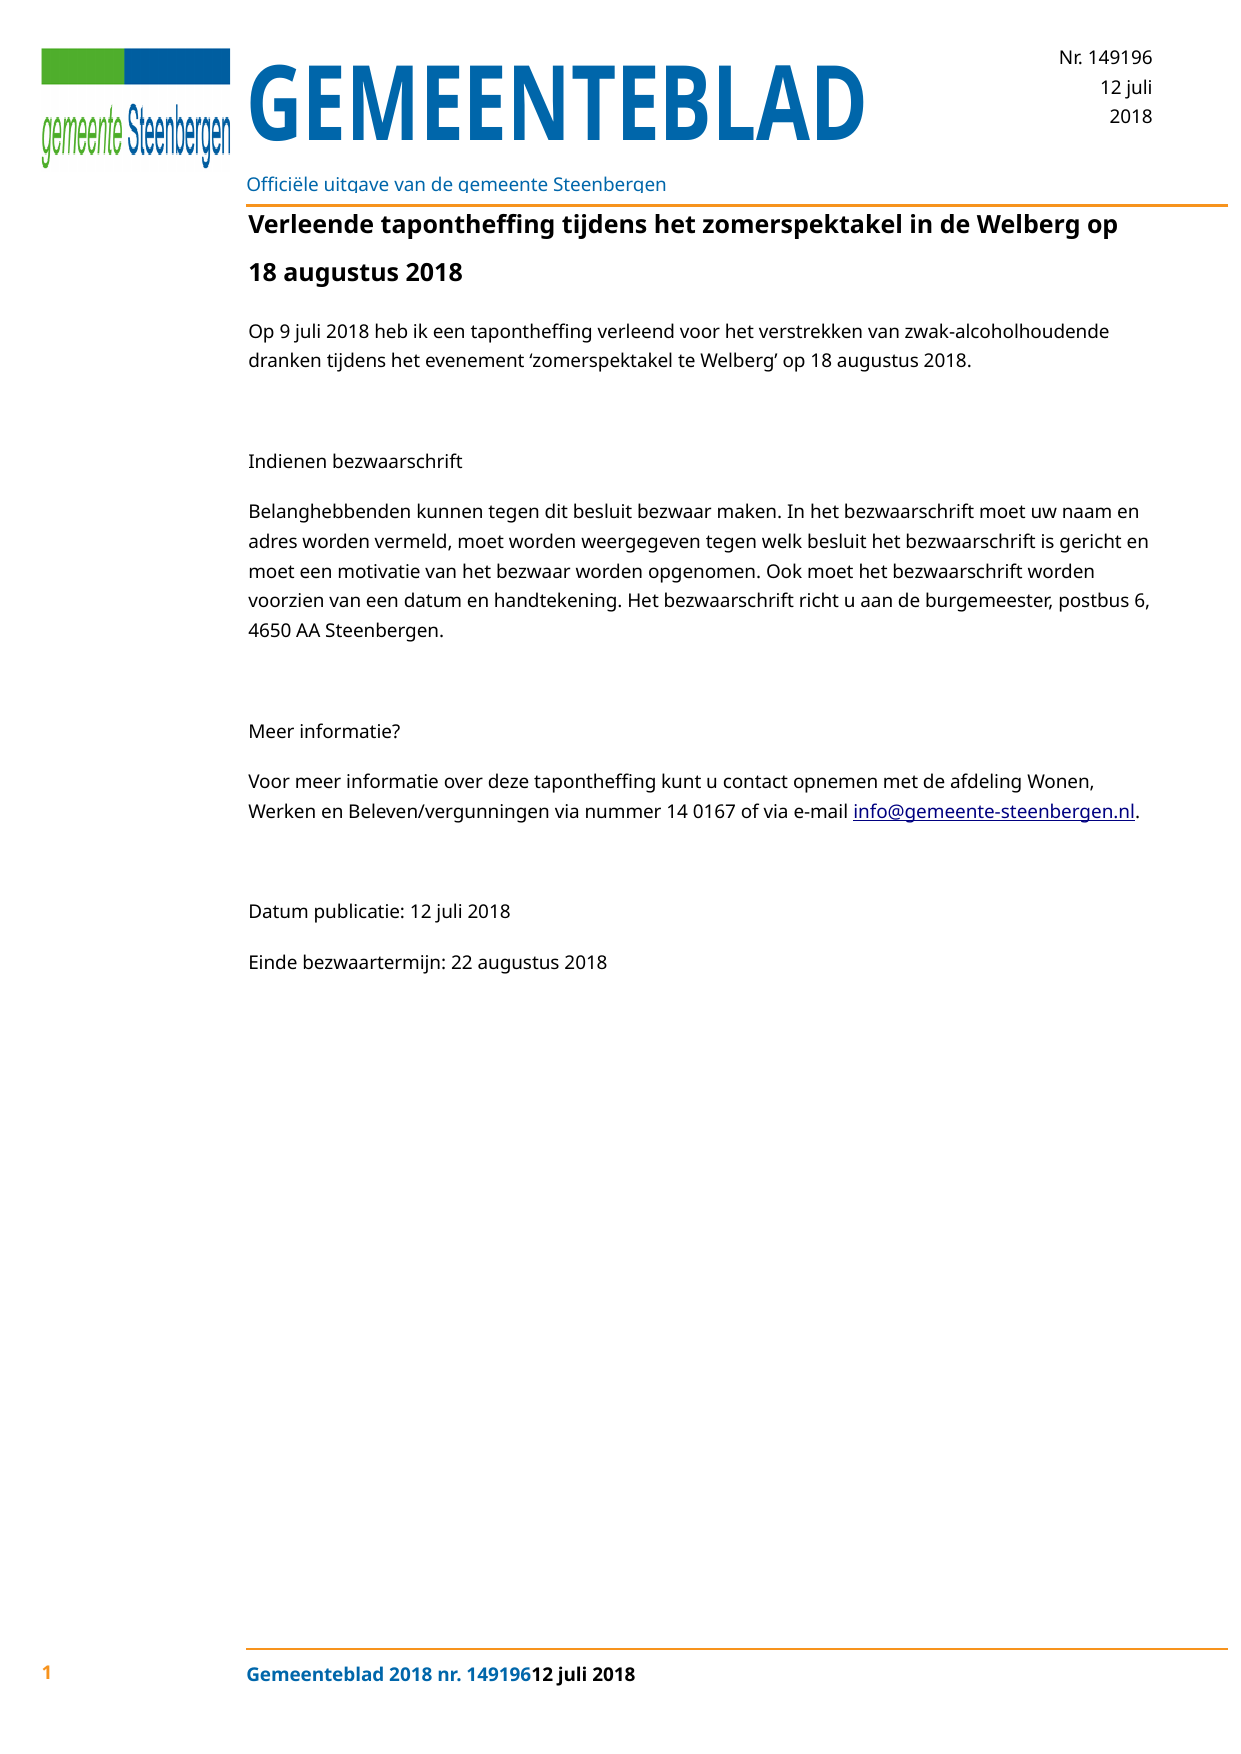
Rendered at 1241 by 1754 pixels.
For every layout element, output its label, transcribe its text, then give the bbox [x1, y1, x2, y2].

text Belanghebbenden kunnen tegen dit besluit bezwaar maken. In het bezwaarschrift moet uw naam en adres worden vermeld, moet worden weergegeven tegen welk besluit het bezwaarschrift is gericht en moet een motivatie van het bezwaar worden opgenomen. Ook moet het bezwaarschrift worden voorzien van een datum en handtekening. Het bezwaarschrift richt u aan de burgemeester, postbus 6, 4650 AA Steenbergen. [248, 499, 1152, 643]
text Verleende tapontheffing tijdens het zomerspektakel in de Welberg op 18 augustus 2018 [248, 207, 1152, 288]
text Op 9 juli 2018 heb ik een tapontheffing verleend voor het verstrekken van zwak-alcoholhoudende dranken tijdens het evenement ‘zomerspektakel te Welberg’ op 18 augustus 2018. [248, 318, 1152, 373]
text Indienen bezwaarschrift [248, 448, 1152, 474]
picture [41, 47, 231, 172]
text Meer informatie? [248, 718, 1152, 744]
text Einde bezwaartermijn: 22 augustus 2018 [248, 949, 1152, 975]
text Voor meer informatie over deze tapontheffing kunt u contact opnemen met de afdeling Wonen, Werken en Beleven/vergunningen via nummer 14 0167 of via e-mail info@gemeente-steenbergen.nl. [248, 768, 1152, 824]
text Datum publicatie: 12 juli 2018 [248, 899, 1152, 924]
